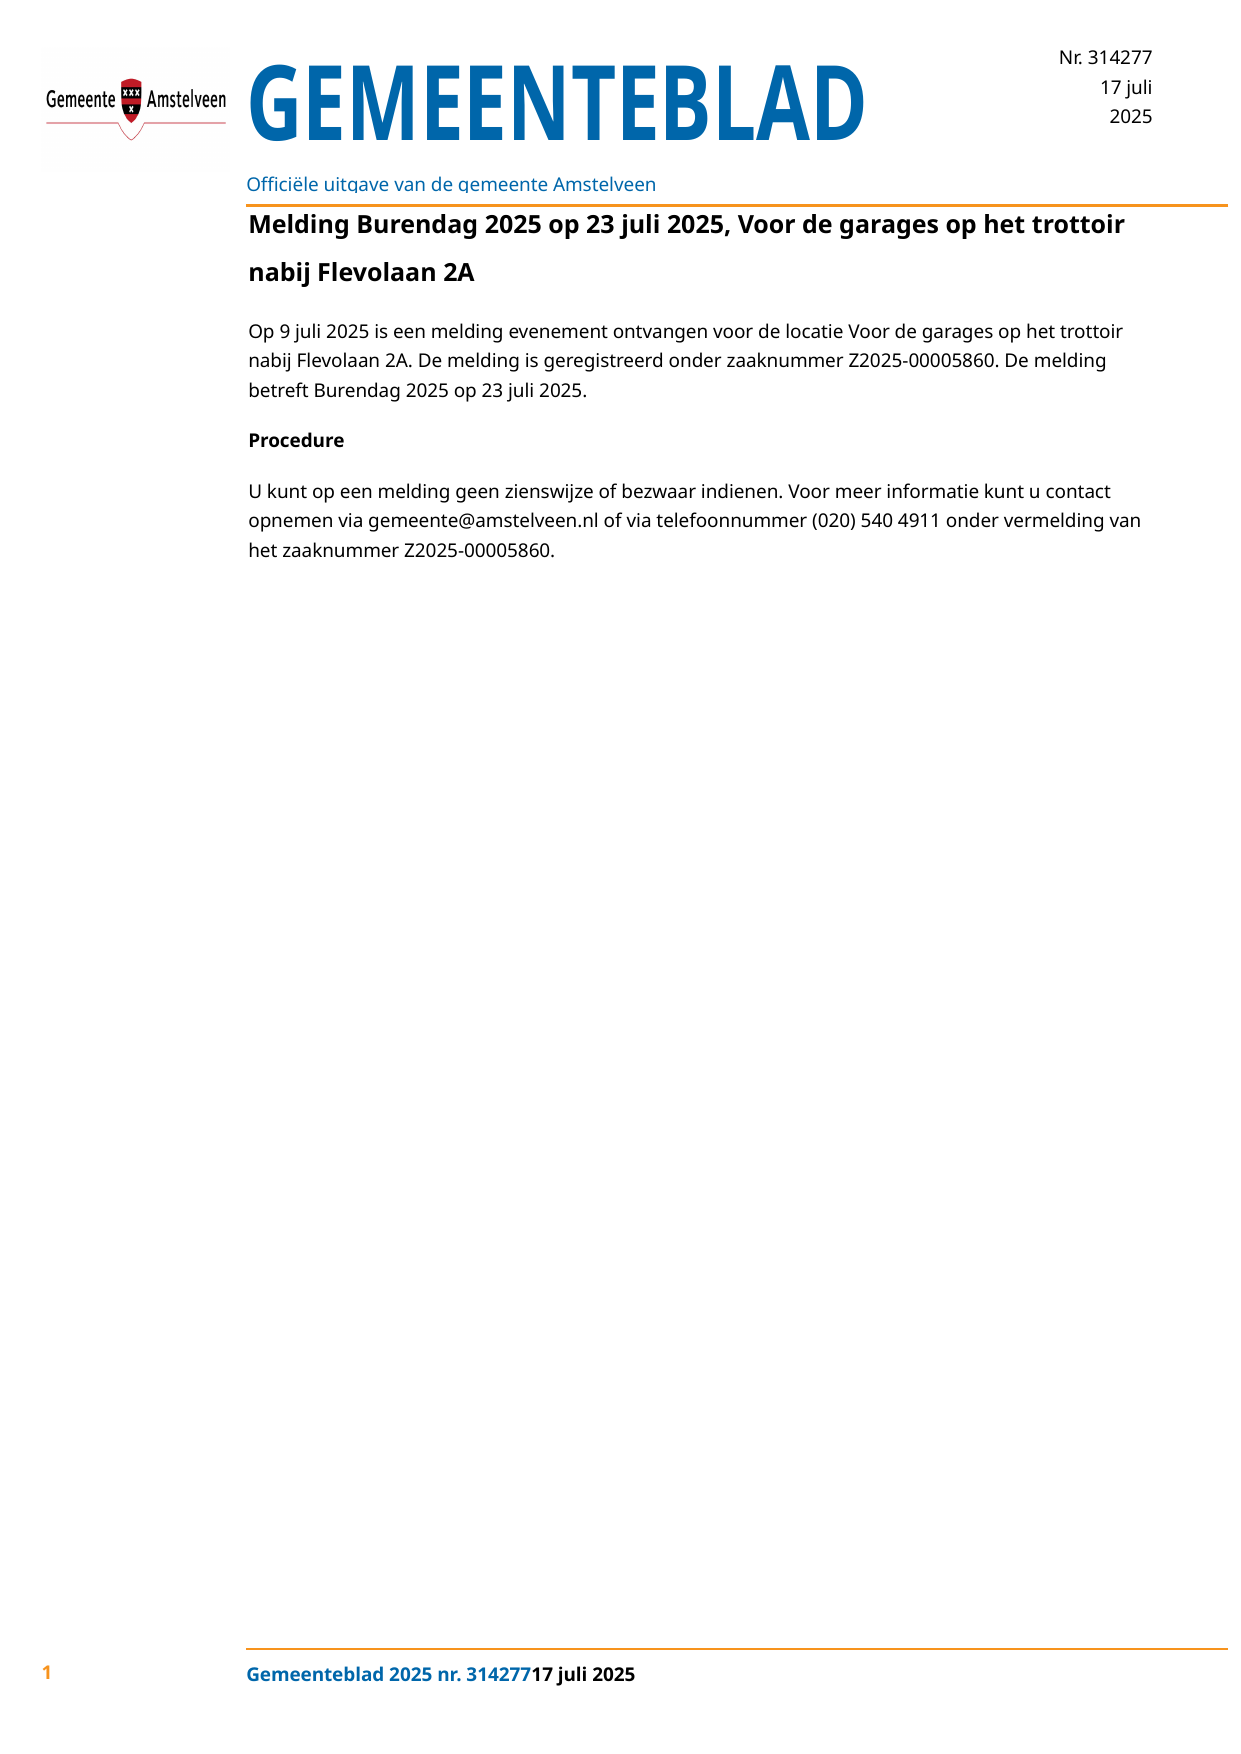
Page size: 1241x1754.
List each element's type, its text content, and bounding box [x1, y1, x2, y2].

picture [41, 47, 231, 172]
text Melding Burendag 2025 op 23 juli 2025, Voor de garages op het trottoir nabij Flevolaan 2A [248, 207, 1152, 288]
text U kunt op een melding geen zienswijze of bezwaar indienen. Voor meer informatie kunt u contact opnemen via gemeente@amstelveen.nl of via telefoonnummer (020) 540 4911 onder vermelding van het zaaknummer Z2025-00005860. [248, 478, 1152, 563]
text Procedure [248, 427, 1152, 453]
text Op 9 juli 2025 is een melding evenement ontvangen voor de locatie Voor de garages op het trottoir nabij Flevolaan 2A. De melding is geregistreerd onder zaaknummer Z2025-00005860. De melding betreft Burendag 2025 op 23 juli 2025. [248, 318, 1152, 403]
